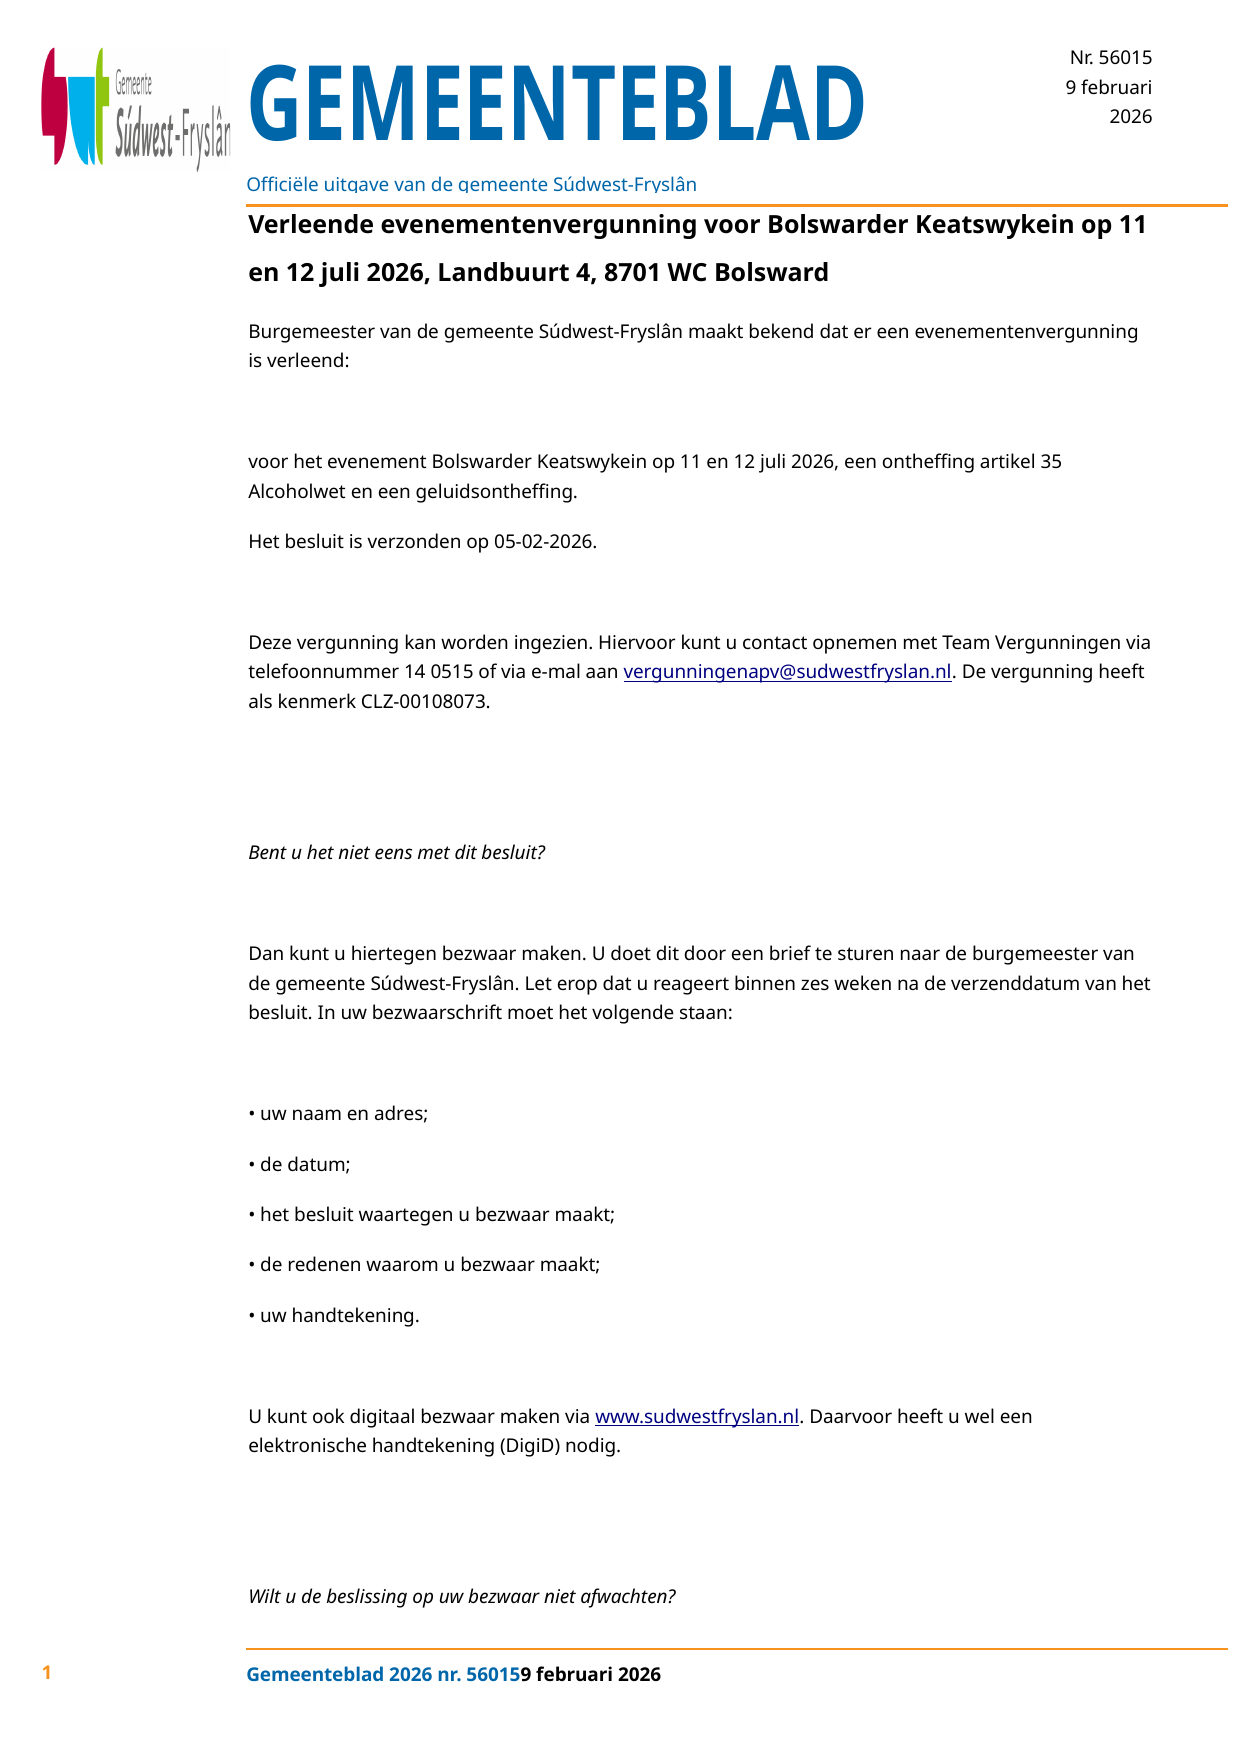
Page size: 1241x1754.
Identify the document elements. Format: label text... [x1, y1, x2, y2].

text Deze vergunning kan worden ingezien. Hiervoor kunt u contact opnemen met Team Vergunningen via telefoonnummer 14 0515 of via e-mal aan vergunningenapv@sudwestfryslan.nl. De vergunning heeft als kenmerk CLZ-00108073. [248, 629, 1152, 714]
text • uw handtekening. [248, 1302, 1152, 1328]
text Dan kunt u hiertegen bezwaar maken. U doet dit door een brief te sturen naar de burgemeester van de gemeente Súdwest-Fryslân. Let erop dat u reageert binnen zes weken na de verzenddatum van het besluit. In uw bezwaarschrift moet het volgende staan: [248, 940, 1152, 1025]
text • de redenen waarom u bezwaar maakt; [248, 1252, 1152, 1277]
text Wilt u de beslissing op uw bezwaar niet afwachten? [248, 1584, 1152, 1609]
picture [41, 47, 231, 172]
text Verleende evenementenvergunning voor Bolswarder Keatswykein op 11 en 12 juli 2026, Landbuurt 4, 8701 WC Bolsward [248, 207, 1152, 288]
text • het besluit waartegen u bezwaar maakt; [248, 1201, 1152, 1227]
text Het besluit is verzonden op 05-02-2026. [248, 528, 1152, 554]
text • uw naam en adres; [248, 1100, 1152, 1126]
text Burgemeester van de gemeente Súdwest-Fryslân maakt bekend dat er een evenementenvergunning is verleend: [248, 318, 1152, 373]
text voor het evenement Bolswarder Keatswykein op 11 en 12 juli 2026, een ontheffing artikel 35 Alcoholwet en een geluidsontheffing. [248, 448, 1152, 504]
text • de datum; [248, 1151, 1152, 1177]
text Bent u het niet eens met dit besluit? [248, 839, 1152, 865]
text U kunt ook digitaal bezwaar maken via www.sudwestfryslan.nl. Daarvoor heeft u wel een elektronische handtekening (DigiD) nodig. [248, 1403, 1152, 1458]
